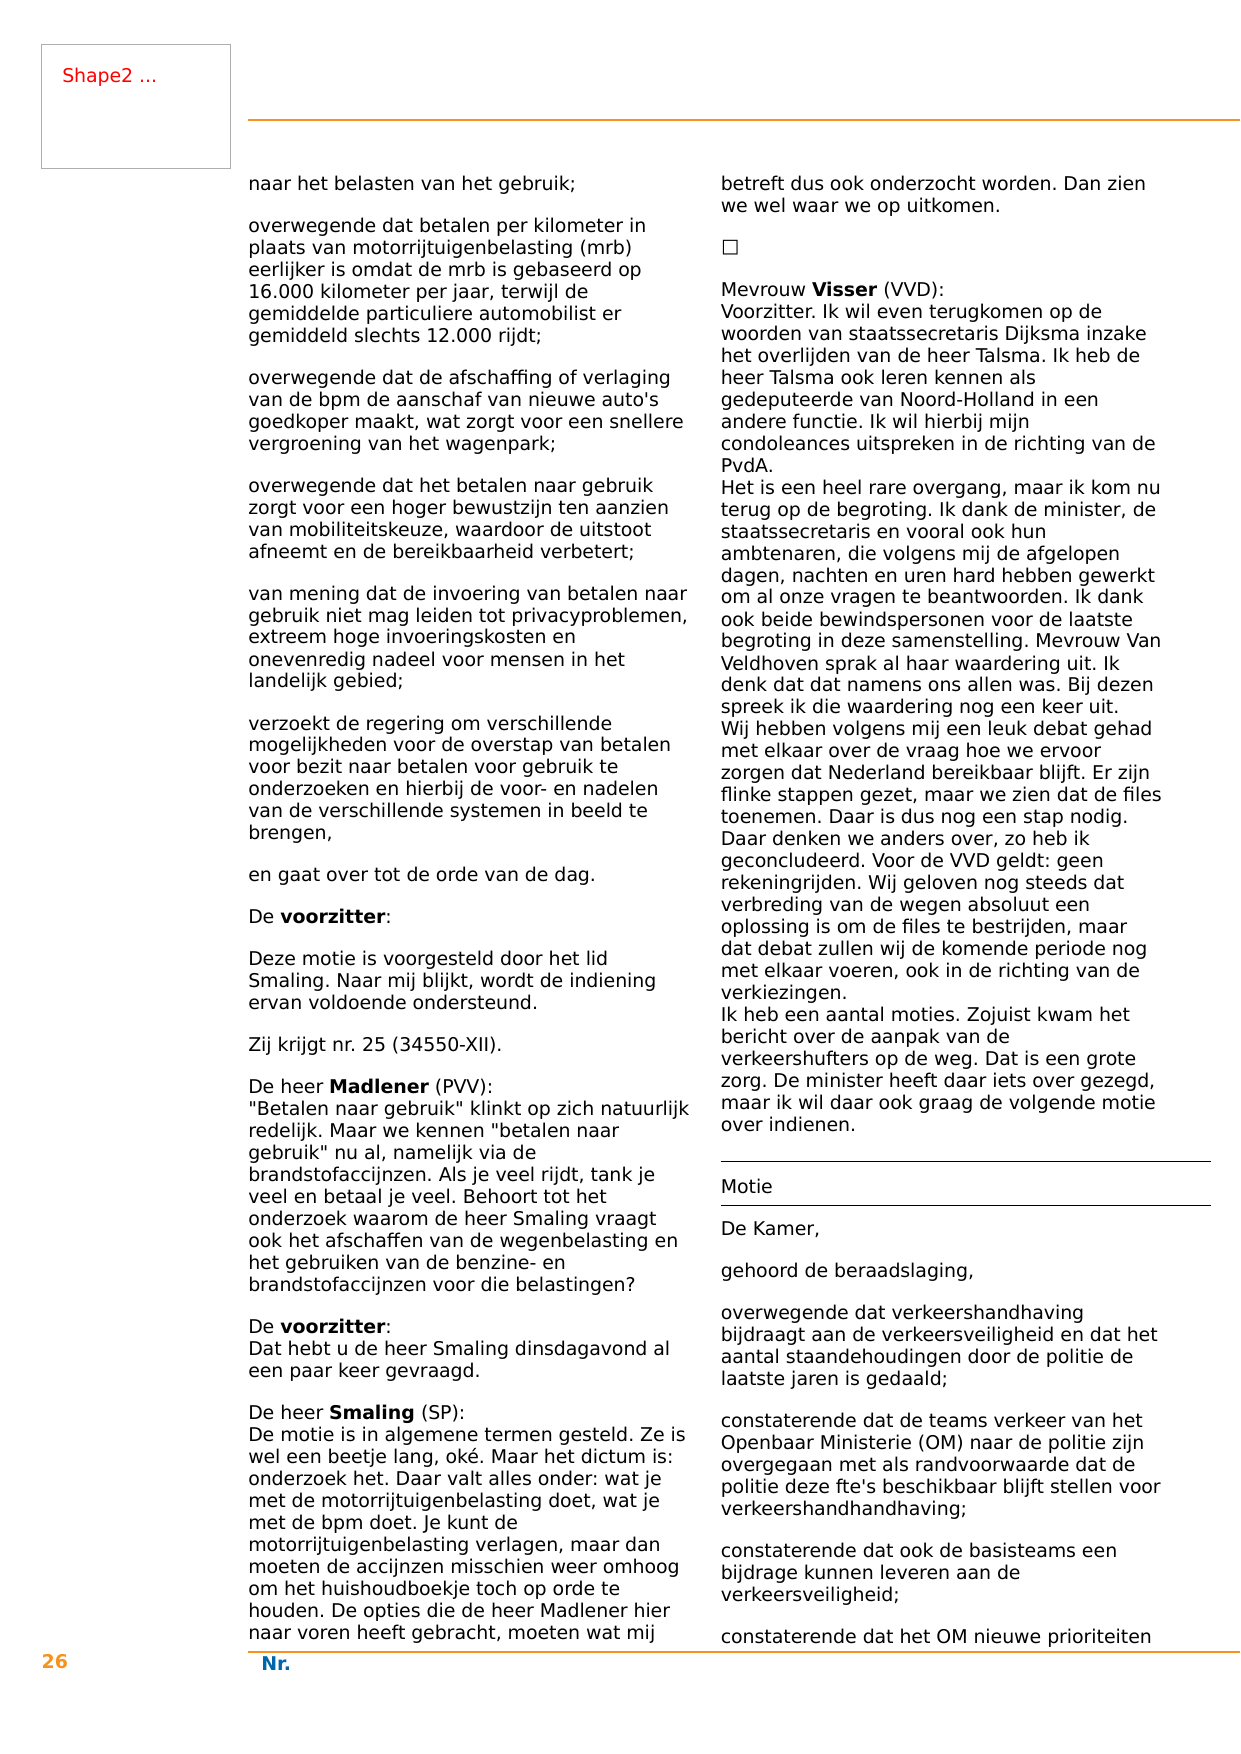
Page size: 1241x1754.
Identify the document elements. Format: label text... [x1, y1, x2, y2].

text Deze motie is voorgesteld door het lid Smaling. Naar mij blijkt, wordt de indiening ervan voldoende ondersteund. [248, 948, 691, 1014]
text De voorzitter: [248, 1316, 691, 1338]
text verzoekt de regering om verschillende mogelijkheden voor de overstap van betalen voor bezit naar betalen voor gebruik te onderzoeken en hierbij de voor- en nadelen van de verschillende systemen in beeld te brengen, [248, 712, 691, 844]
text Dat hebt u de heer Smaling dinsdagavond al een paar keer gevraagd. [248, 1338, 691, 1382]
text Voorzitter. Ik wil even terugkomen op de woorden van staatssecretaris Dijksma inzake het overlijden van de heer Talsma. Ik heb de heer Talsma ook leren kennen als gedeputeerde van Noord-Holland in een andere functie. Ik wil hierbij mijn condoleances uitspreken in de richting van de PvdA. [721, 301, 1163, 477]
text Motie [721, 1176, 1163, 1198]
text constaterende dat ook de basisteams een bijdrage kunnen leveren aan de verkeersveiligheid; [721, 1539, 1163, 1606]
text van mening dat de invoering van betalen naar gebruik niet mag leiden tot privacyproblemen, extreem hoge invoeringskosten en onevenredig nadeel voor mensen in het landelijk gebied; [248, 582, 691, 692]
text overwegende dat verkeershandhaving bijdraagt aan de verkeersveiligheid en dat het aantal staandehoudingen door de politie de laatste jaren is gedaald; [721, 1302, 1163, 1390]
text betreft dus ook onderzocht worden. Dan zien we wel waar we op uitkomen. [721, 173, 1163, 217]
text naar het belasten van het gebruik; [248, 173, 691, 195]
text constaterende dat het OM nieuwe prioriteiten [721, 1626, 1163, 1647]
text overwegende dat het betalen naar gebruik zorgt voor een hoger bewustzijn ten aanzien van mobiliteitskeuze, waardoor de uitstoot afneemt en de bereikbaarheid verbetert; [248, 474, 691, 562]
text overwegende dat betalen per kilometer in plaats van motorrijtuigenbelasting (mrb) eerlijker is omdat de mrb is gebaseerd op 16.000 kilometer per jaar, terwijl de gemiddelde particuliere automobilist er gemiddeld slechts 12.000 rijdt; [248, 215, 691, 347]
text gehoord de beraadslaging, [721, 1260, 1163, 1282]
text De Kamer, [721, 1218, 1163, 1240]
text Zij krijgt nr. 25 (34550-XII). [248, 1034, 691, 1056]
text Ik heb een aantal moties. Zojuist kwam het bericht over de aanpak van de verkeershufters op de weg. Dat is een grote zorg. De minister heeft daar iets over gezegd, maar ik wil daar ook graag de volgende motie over indienen. [721, 1004, 1163, 1136]
text Wij hebben volgens mij een leuk debat gehad met elkaar over de vraag hoe we ervoor zorgen dat Nederland bereikbaar blijft. Er zijn flinke stappen gezet, maar we zien dat de files toenemen. Daar is dus nog een stap nodig. Daar denken we anders over, zo heb ik geconcludeerd. Voor de VVD geldt: geen rekeningrijden. Wij geloven nog steeds dat verbreding van de wegen absoluut een oplossing is om de files te bestrijden, maar dat debat zullen wij de komende periode nog met elkaar voeren, ook in de richting van de verkiezingen. [721, 718, 1163, 1004]
text De heer Madlener (PVV): [248, 1076, 691, 1098]
text en gaat over tot de orde van de dag. [248, 864, 691, 886]
text overwegende dat de afschaffing of verlaging van de bpm de aanschaf van nieuwe auto's goedkoper maakt, wat zorgt voor een snellere vergroening van het wagenpark; [248, 367, 691, 454]
text De heer Smaling (SP): [248, 1402, 691, 1424]
text ⬜ [721, 237, 1163, 259]
text Het is een heel rare overgang, maar ik kom nu terug op de begroting. Ik dank de minister, de staatssecretaris en vooral ook hun ambtenaren, die volgens mij de afgelopen dagen, nachten en uren hard hebben gewerkt om al onze vragen te beantwoorden. Ik dank ook beide bewindspersonen voor de laatste begroting in deze samenstelling. Mevrouw Van Veldhoven sprak al haar waardering uit. Ik denk dat dat namens ons allen was. Bij dezen spreek ik die waardering nog een keer uit. [721, 477, 1163, 718]
text De motie is in algemene termen gesteld. Ze is wel een beetje lang, oké. Maar het dictum is: onderzoek het. Daar valt alles onder: wat je met de motorrijtuigenbelasting doet, wat je met de bpm doet. Je kunt de motorrijtuigenbelasting verlagen, maar dan moeten de accijnzen misschien weer omhoog om het huishoudboekje toch op orde te houden. De opties die de heer Madlener hier naar voren heeft gebracht, moeten wat mij [248, 1424, 691, 1644]
text Mevrouw Visser (VVD): [721, 279, 1163, 301]
text "Betalen naar gebruik" klinkt op zich natuurlijk redelijk. Maar we kennen "betalen naar gebruik" nu al, namelijk via de brandstofaccijnzen. Als je veel rijdt, tank je veel en betaal je veel. Behoort tot het onderzoek waarom de heer Smaling vraagt ook het afschaffen van de wegenbelasting en het gebruiken van de benzine- en brandstofaccijnzen voor die belastingen? [248, 1098, 691, 1296]
text constaterende dat de teams verkeer van het Openbaar Ministerie (OM) naar de politie zijn overgegaan met als randvoorwaarde dat de politie deze fte's beschikbaar blijft stellen voor verkeershandhandhaving; [721, 1410, 1163, 1519]
text De voorzitter: [248, 906, 691, 928]
